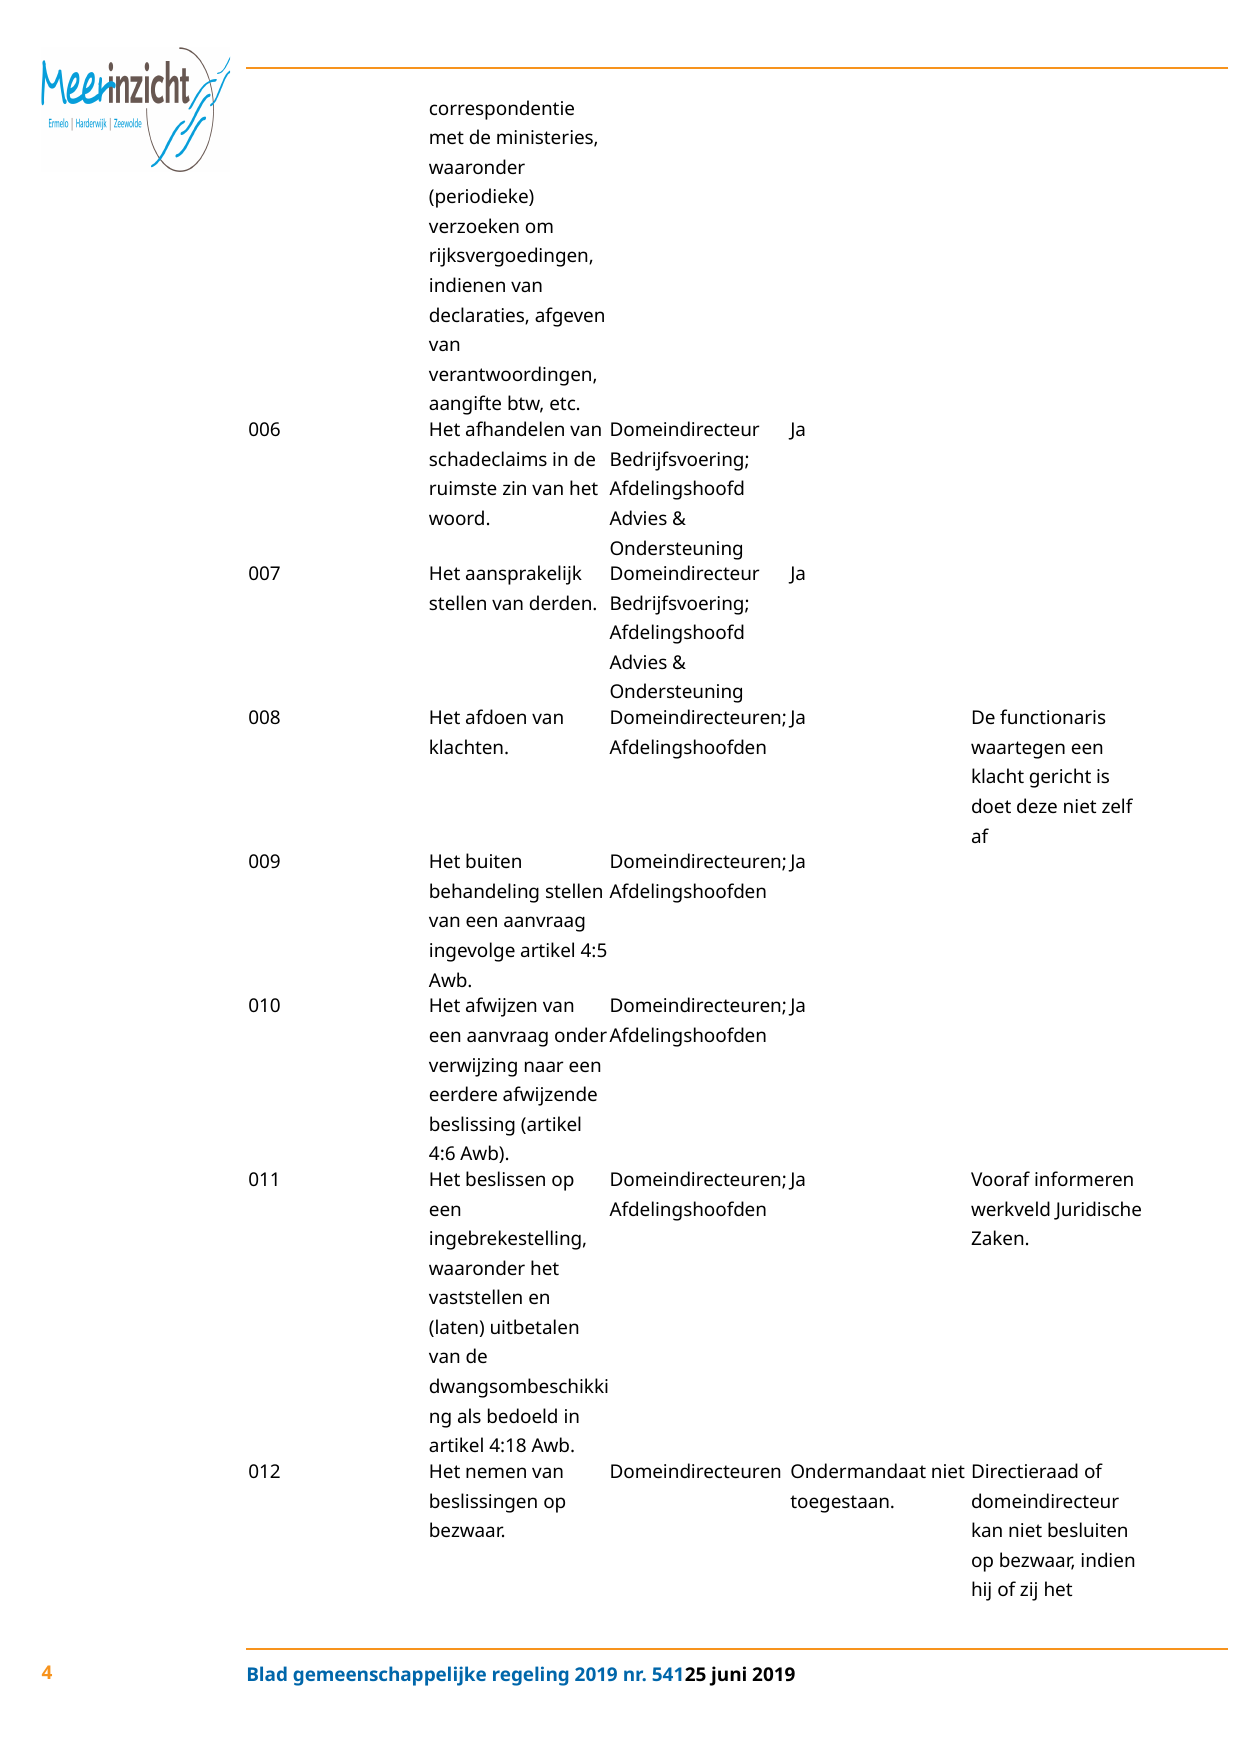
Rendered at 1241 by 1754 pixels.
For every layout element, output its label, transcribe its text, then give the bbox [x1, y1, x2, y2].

table_cell [609, 95, 790, 416]
table_cell Ja [790, 1166, 971, 1458]
table_cell Het aansprakelijk stellen van derden. [429, 560, 609, 704]
table_cell Het afwijzen van een aanvraag onder verwijzing naar een eerdere afwijzende beslissing (artikel 4:6 Awb). [429, 993, 609, 1166]
table_cell Directieraad of domeindirecteur kan niet besluiten op bezwaar, indien hij of zij het [971, 1458, 1152, 1602]
table_cell Ondermandaat niet toegestaan. [790, 1458, 971, 1602]
table_cell Domeindirecteuren; Afdelingshoofden [609, 705, 790, 848]
table_cell Ja [790, 560, 971, 704]
table_cell Ja [790, 416, 971, 560]
table_cell Het buiten behandeling stellen van een aanvraag ingevolge artikel 4:5 Awb. [429, 849, 609, 993]
table_cell Het nemen van beslissingen op bezwaar. [429, 1458, 609, 1602]
table_cell [248, 95, 429, 416]
table_cell 009 [248, 849, 429, 993]
table_cell [971, 95, 1152, 416]
table_cell [971, 416, 1152, 560]
table_cell Domeindirecteur Bedrijfsvoering; Afdelingshoofd Advies & Ondersteuning [609, 416, 790, 560]
table_cell 008 [248, 705, 429, 848]
table_cell Domeindirecteuren; Afdelingshoofden [609, 1166, 790, 1458]
table_cell 010 [248, 993, 429, 1166]
table_cell Het afhandelen van schadeclaims in de ruimste zin van het woord. [429, 416, 609, 560]
table_cell correspondentie met de ministeries, waaronder (periodieke) verzoeken om rijksvergoedingen, indienen van declaraties, afgeven van verantwoordingen, aangifte btw, etc. [429, 95, 609, 416]
table_cell 012 [248, 1458, 429, 1602]
table_cell Ja [790, 705, 971, 848]
picture [41, 47, 231, 172]
table_cell Domeindirecteur Bedrijfsvoering; Afdelingshoofd Advies & Ondersteuning [609, 560, 790, 704]
table_cell [971, 993, 1152, 1166]
table_cell [971, 560, 1152, 704]
table_cell Domeindirecteuren [609, 1458, 790, 1602]
table_cell [971, 849, 1152, 993]
table_cell Ja [790, 993, 971, 1166]
table_cell Ja [790, 849, 971, 993]
table_cell Domeindirecteuren; Afdelingshoofden [609, 849, 790, 993]
table_cell Domeindirecteuren; Afdelingshoofden [609, 993, 790, 1166]
table_cell [790, 95, 971, 416]
table_cell 006 [248, 416, 429, 560]
table_cell Het afdoen van klachten. [429, 705, 609, 848]
table_cell De functionaris waartegen een klacht gericht is doet deze niet zelf af [971, 705, 1152, 848]
table_cell 011 [248, 1166, 429, 1458]
table_cell 007 [248, 560, 429, 704]
table_cell Vooraf informeren werkveld Juridische Zaken. [971, 1166, 1152, 1458]
table_cell Het beslissen op een ingebrekestelling, waaronder het vaststellen en (laten) uitbetalen van de dwangsombeschikking als bedoeld in artikel 4:18 Awb. [429, 1166, 609, 1458]
